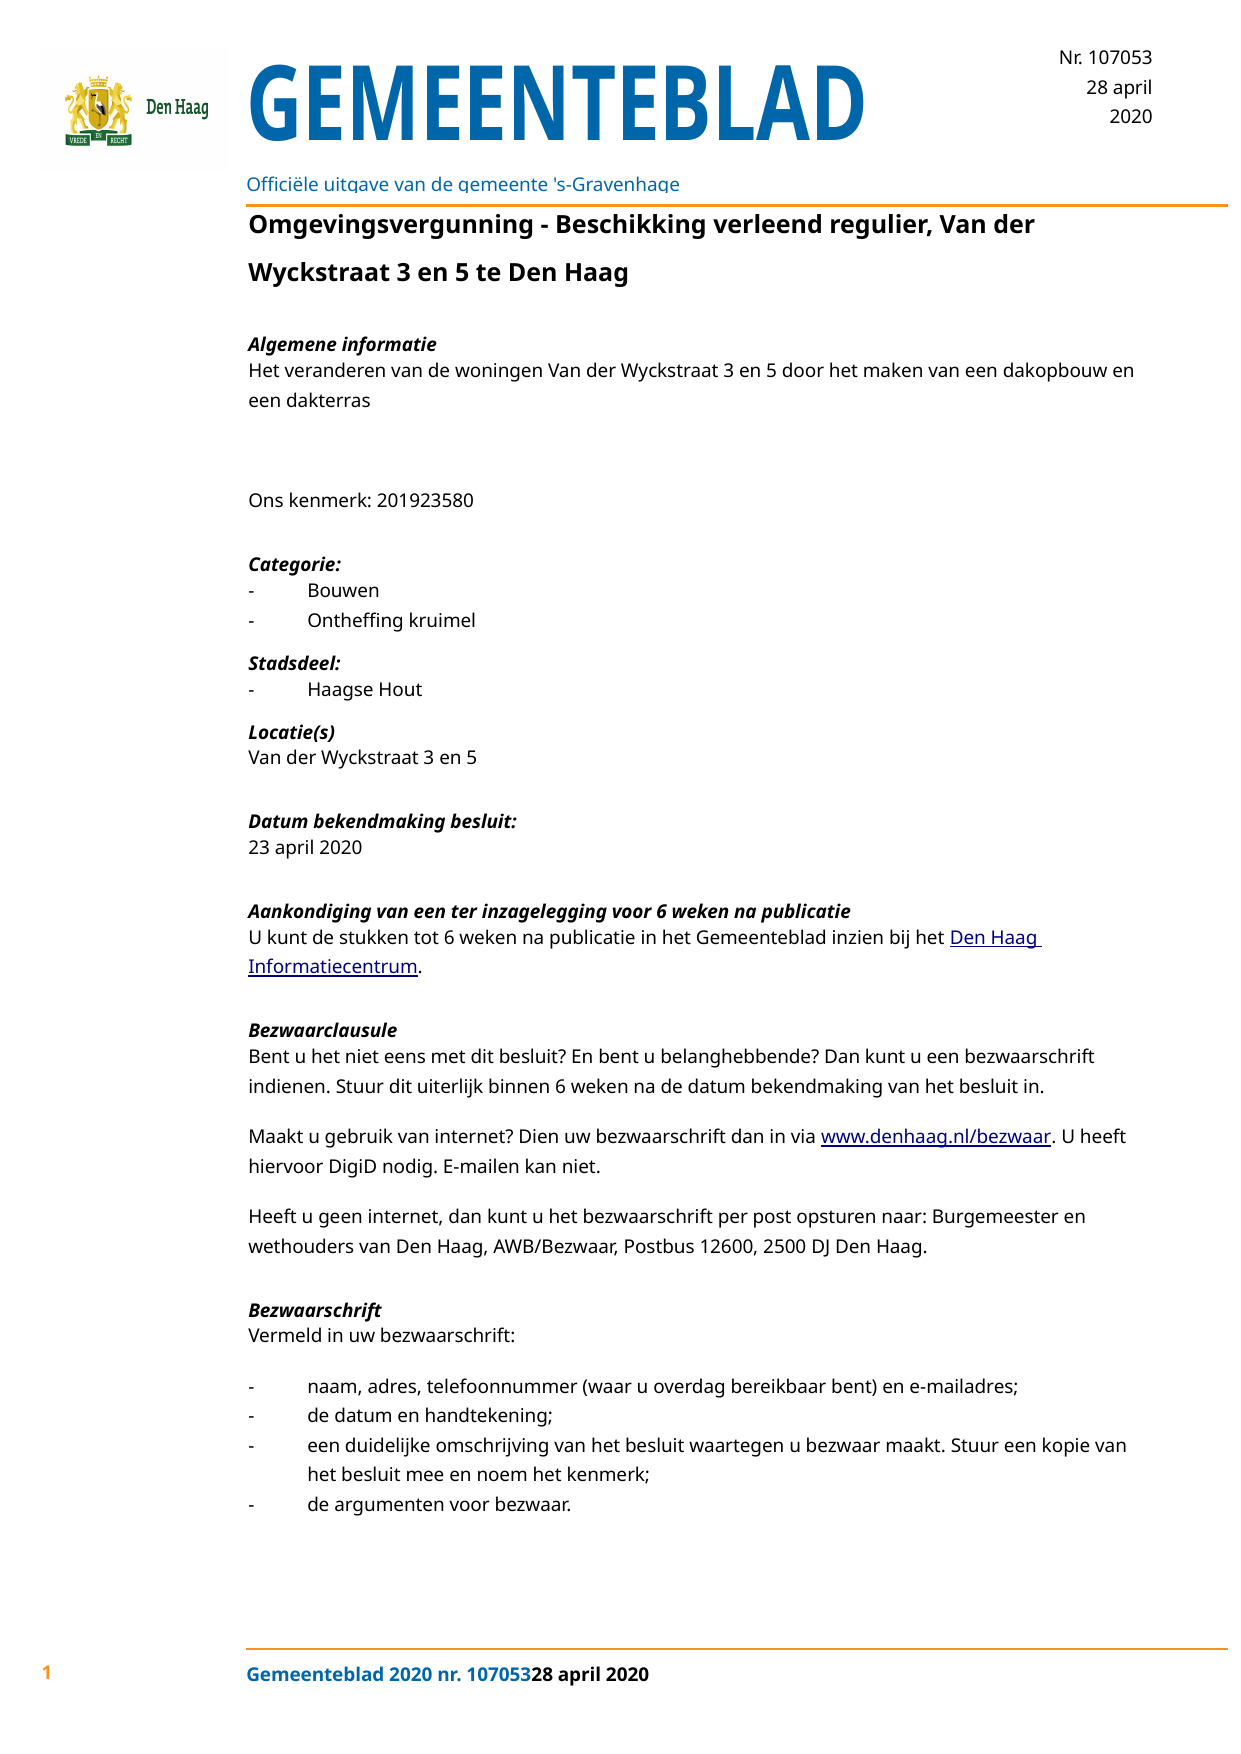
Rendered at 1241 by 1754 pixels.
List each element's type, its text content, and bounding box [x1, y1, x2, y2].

text Bezwaarschrift [248, 1297, 1152, 1322]
text Heeft u geen internet, dan kunt u het bezwaarschrift per post opsturen naar: Burgemeester en wethouders van Den Haag, AWB/Bezwaar, Postbus 12600, 2500 DJ Den Haag. [248, 1203, 1152, 1258]
text Bent u het niet eens met dit besluit? En bent u belanghebbende? Dan kunt u een bezwaarschrift indienen. Stuur dit uiterlijk binnen 6 weken na de datum bekendmaking van het besluit in. [248, 1043, 1152, 1098]
list een duidelijke omschrijving van het besluit waartegen u bezwaar maakt. Stuur een kopie van het besluit mee en noem het kenmerk; [248, 1432, 1152, 1487]
text Bezwaarclausule [248, 1017, 1152, 1043]
list de datum en handtekening; [248, 1402, 1152, 1428]
text Omgevingsvergunning - Beschikking verleend regulier, Van der Wyckstraat 3 en 5 te Den Haag [248, 207, 1152, 288]
text Stadsdeel: [248, 650, 1152, 676]
text Algemene informatie [248, 331, 1152, 357]
list Ontheffing kruimel [248, 607, 1152, 633]
text Het veranderen van de woningen Van der Wyckstraat 3 en 5 door het maken van een dakopbouw en een dakterras [248, 357, 1152, 412]
text Categorie: [248, 552, 1152, 577]
text Van der Wyckstraat 3 en 5 [248, 744, 1152, 770]
text Vermeld in uw bezwaarschrift: [248, 1322, 1152, 1348]
list de argumenten voor bezwaar. [248, 1491, 1152, 1517]
list Bouwen [248, 577, 1152, 603]
text Ons kenmerk: 201923580 [248, 488, 1152, 513]
list Haagse Hout [248, 676, 1152, 701]
text 23 april 2020 [248, 834, 1152, 860]
text U kunt de stukken tot 6 weken na publicatie in het Gemeenteblad inzien bij het Den Haag Informatiecentrum. [248, 924, 1152, 979]
text Aankondiging van een ter inzagelegging voor 6 weken na publicatie [248, 898, 1152, 924]
text Maakt u gebruik van internet? Dien uw bezwaarschrift dan in via www.denhaag.nl/bezwaar. U heeft hiervoor DigiD nodig. E-mailen kan niet. [248, 1123, 1152, 1178]
list naam, adres, telefoonnummer (waar u overdag bereikbaar bent) en e-mailadres; [248, 1373, 1152, 1399]
text Datum bekendmaking besluit: [248, 808, 1152, 834]
picture [41, 47, 231, 172]
text Locatie(s) [248, 719, 1152, 744]
